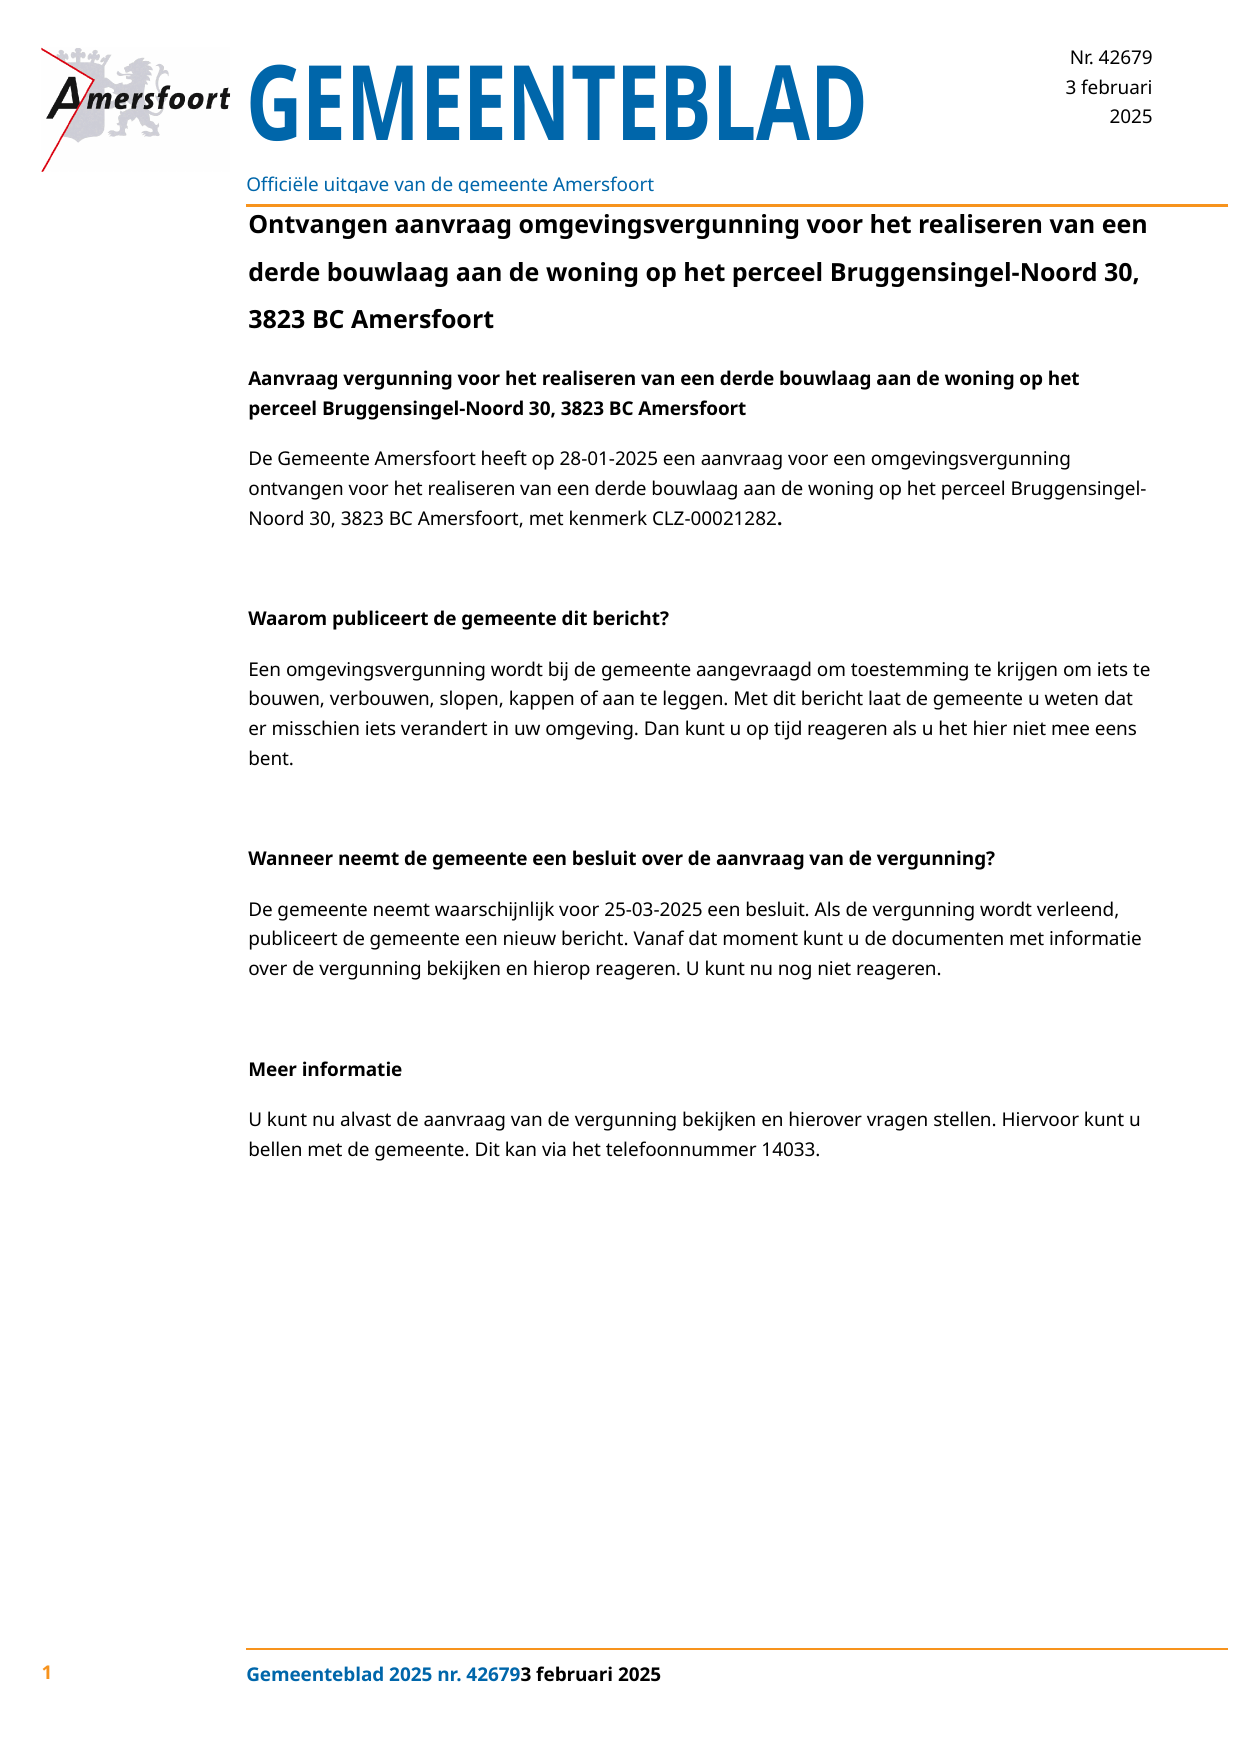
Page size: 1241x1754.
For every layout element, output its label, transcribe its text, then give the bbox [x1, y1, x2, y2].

text De Gemeente Amersfoort heeft op 28-01-2025 een aanvraag voor een omgevingsvergunning ontvangen voor het realiseren van een derde bouwlaag aan de woning op het perceel Bruggensingel-Noord 30, 3823 BC Amersfoort, met kenmerk CLZ-00021282. [248, 446, 1152, 530]
text Meer informatie [248, 1056, 1152, 1082]
text Een omgevingsvergunning wordt bij de gemeente aangevraagd om toestemming te krijgen om iets te bouwen, verbouwen, slopen, kappen of aan te leggen. Met dit bericht laat de gemeente u weten dat er misschien iets verandert in uw omgeving. Dan kunt u op tijd reageren als u het hier niet mee eens bent. [248, 656, 1152, 770]
text U kunt nu alvast de aanvraag van de vergunning bekijken en hierover vragen stellen. Hiervoor kunt u bellen met de gemeente. Dit kan via het telefoonnummer 14033. [248, 1106, 1152, 1162]
text Wanneer neemt de gemeente een besluit over de aanvraag van de vergunning? [248, 846, 1152, 871]
text Ontvangen aanvraag omgevingsvergunning voor het realiseren van een derde bouwlaag aan de woning op het perceel Bruggensingel-Noord 30, 3823 BC Amersfoort [248, 207, 1152, 336]
text Aanvraag vergunning voor het realiseren van een derde bouwlaag aan de woning op het perceel Bruggensingel-Noord 30, 3823 BC Amersfoort [248, 366, 1152, 421]
text Waarom publiceert de gemeente dit bericht? [248, 606, 1152, 631]
picture [41, 47, 231, 172]
text De gemeente neemt waarschijnlijk voor 25-03-2025 een besluit. Als de vergunning wordt verleend, publiceert de gemeente een nieuw bericht. Vanaf dat moment kunt u de documenten met informatie over de vergunning bekijken en hierop reageren. U kunt nu nog niet reageren. [248, 896, 1152, 981]
